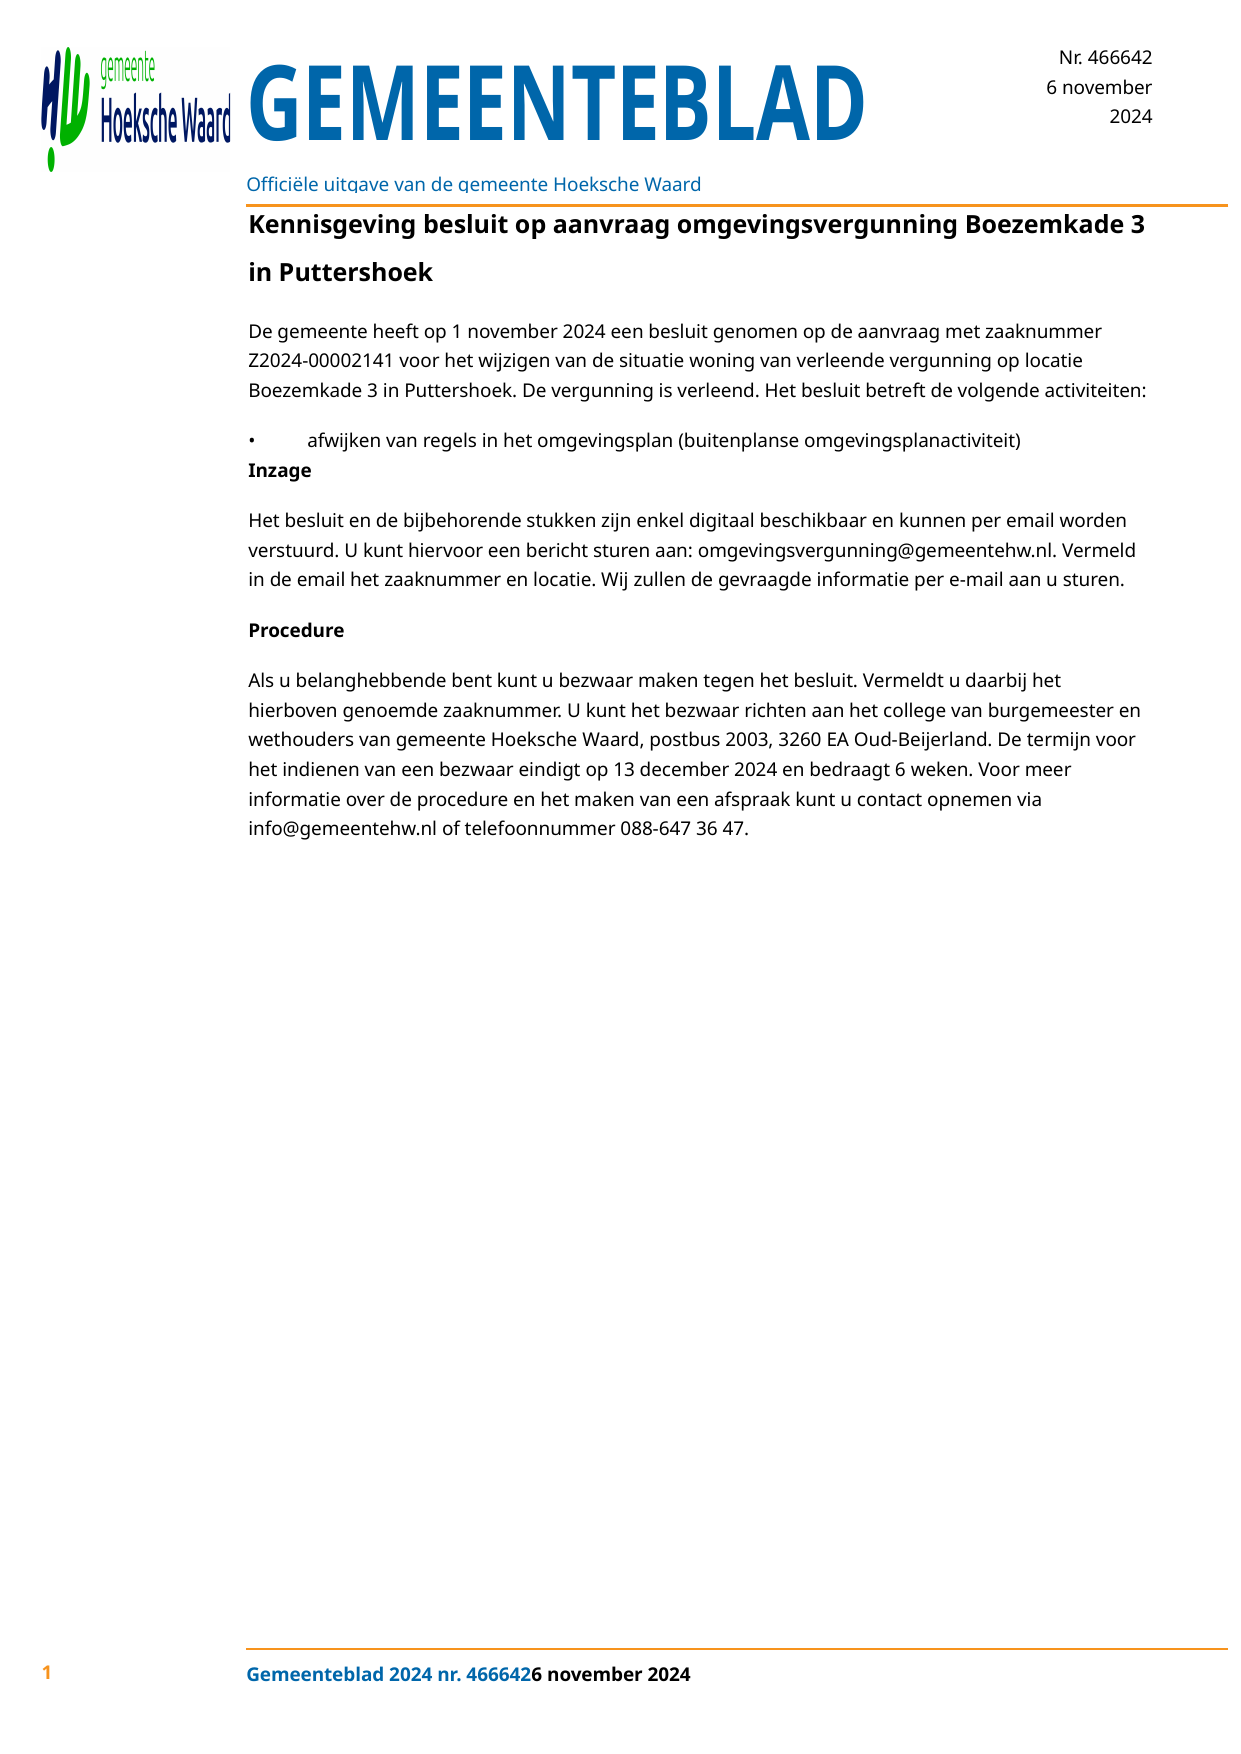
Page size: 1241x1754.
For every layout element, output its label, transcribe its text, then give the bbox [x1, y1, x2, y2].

text De gemeente heeft op 1 november 2024 een besluit genomen op de aanvraag met zaaknummer Z2024-00002141 voor het wijzigen van de situatie woning van verleende vergunning op locatie Boezemkade 3 in Puttershoek. De vergunning is verleend. Het besluit betreft de volgende activiteiten: [248, 318, 1152, 403]
text Het besluit en de bijbehorende stukken zijn enkel digitaal beschikbaar en kunnen per email worden verstuurd. U kunt hiervoor een bericht sturen aan: omgevingsvergunning@gemeentehw.nl. Vermeld in de email het zaaknummer en locatie. Wij zullen de gevraagde informatie per e-mail aan u sturen. [248, 507, 1152, 592]
text Als u belanghebbende bent kunt u bezwaar maken tegen het besluit. Vermeldt u daarbij het hierboven genoemde zaaknummer. U kunt het bezwaar richten aan het college van burgemeester en wethouders van gemeente Hoeksche Waard, postbus 2003, 3260 EA Oud-Beijerland. De termijn voor het indienen van een bezwaar eindigt op 13 december 2024 en bedraagt 6 weken. Voor meer informatie over de procedure en het maken van een afspraak kunt u contact opnemen via info@gemeentehw.nl of telefoonnummer 088-647 36 47. [248, 667, 1152, 841]
text Inzage [248, 457, 1152, 483]
text Kennisgeving besluit op aanvraag omgevingsvergunning Boezemkade 3 in Puttershoek [248, 207, 1152, 288]
text Procedure [248, 617, 1152, 643]
picture [41, 47, 231, 172]
list afwijken van regels in het omgevingsplan (buitenplanse omgevingsplanactiviteit) [248, 427, 1152, 453]
